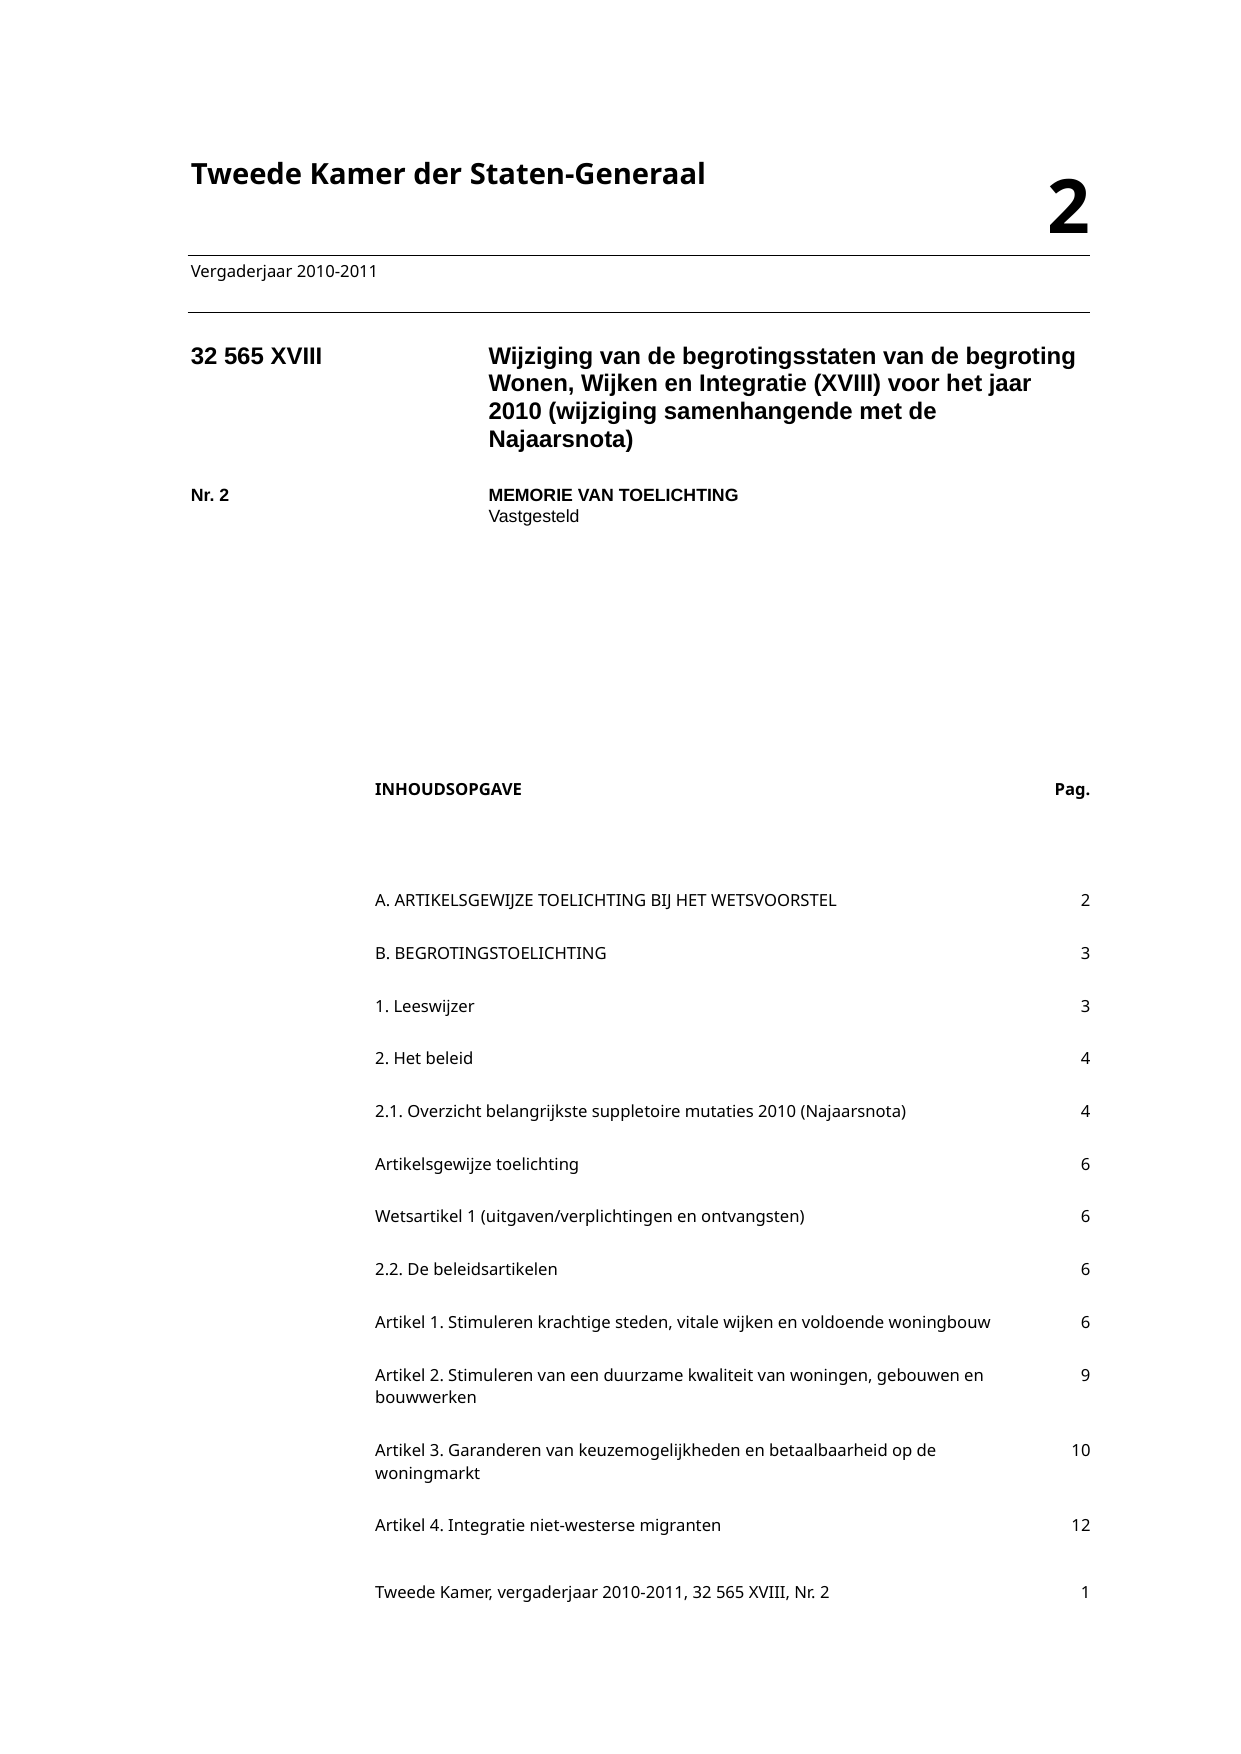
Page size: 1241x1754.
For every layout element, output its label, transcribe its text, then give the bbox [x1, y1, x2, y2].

table_cell 1. Leeswijzer [375, 994, 1011, 1047]
table_header Tweede Kamer der Staten-Generaal [188, 150, 909, 255]
table_cell [1011, 830, 1090, 889]
table_cell MEMORIE VAN TOELICHTING Vastgesteld [485, 482, 1090, 601]
table_cell Artikelsgewijze toelichting [375, 1152, 1011, 1205]
table_cell 2.1. Overzicht belangrijkste suppletoire mutaties 2010 (Najaarsnota) [375, 1100, 1011, 1152]
table_header Pag. [1011, 778, 1090, 830]
table_cell 4 [1011, 1047, 1090, 1099]
table_cell A. ARTIKELSGEWIJZE TOELICHTING BIJ HET WETSVOORSTEL [375, 889, 1011, 941]
table_cell Wijziging van de begrotingsstaten van de begroting Wonen, Wijken en Integratie (XVIII) voor het jaar 2010 (wijziging samenhangende met de Najaarsnota) [485, 339, 1090, 482]
table_cell Artikel 2. Stimuleren van een duurzame kwaliteit van woningen, gebouwen en bouwwerken [375, 1363, 1011, 1438]
table_header 2 [910, 150, 1090, 255]
table_cell 6 [1011, 1205, 1090, 1258]
table_cell 9 [1011, 1363, 1090, 1438]
table_cell 2.2. De beleidsartikelen [375, 1258, 1011, 1310]
table_cell Vergaderjaar 2010-2011 [188, 256, 485, 312]
table_cell Artikel 3. Garanderen van keuzemogelijkheden en betaalbaarheid op de woningmarkt [375, 1439, 1011, 1514]
table_cell 6 [1011, 1258, 1090, 1310]
table_cell Wetsartikel 1 (uitgaven/verplichtingen en ontvangsten) [375, 1205, 1011, 1258]
table_cell 2. Het beleid [375, 1047, 1011, 1099]
table_cell [485, 256, 1090, 312]
table_cell 2 [1011, 889, 1090, 941]
table_cell 6 [1011, 1152, 1090, 1205]
table_cell 4 [1011, 1100, 1090, 1152]
table_cell Nr. 2 [188, 482, 485, 601]
table_cell 10 [1011, 1439, 1090, 1514]
table_cell 12 [1011, 1514, 1090, 1537]
table_cell 3 [1011, 994, 1090, 1047]
table_cell Artikel 1. Stimuleren krachtige steden, vitale wijken en voldoende woningbouw [375, 1310, 1011, 1363]
table_cell B. BEGROTINGSTOELICHTING [375, 941, 1011, 994]
table_cell [188, 313, 485, 339]
table_cell Artikel 4. Integratie niet-westerse migranten [375, 1514, 1011, 1537]
table_header INHOUDSOPGAVE [375, 778, 1011, 830]
table_cell 6 [1011, 1310, 1090, 1363]
table_cell 32 565 XVIII [188, 339, 485, 482]
table_cell [485, 313, 1090, 339]
table_cell [375, 830, 1011, 889]
table_cell 3 [1011, 941, 1090, 994]
